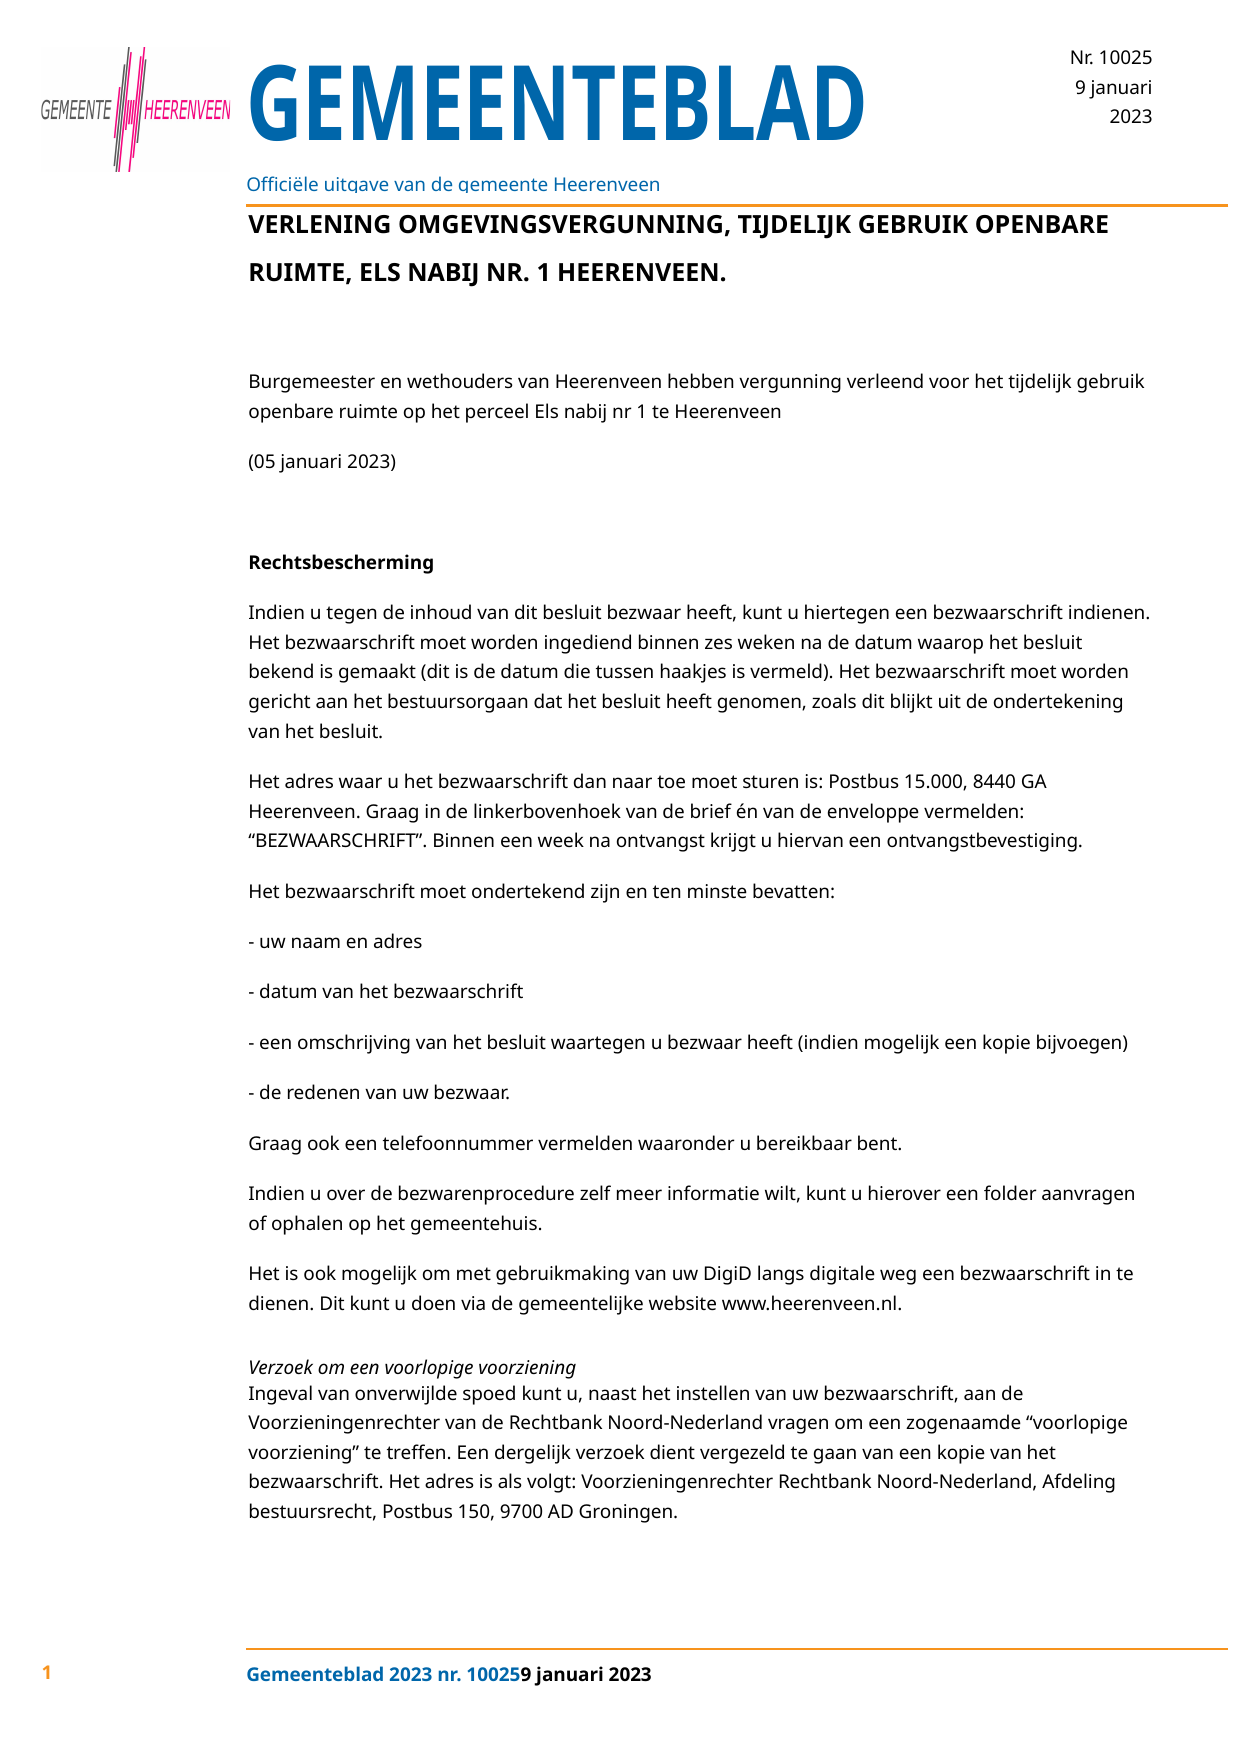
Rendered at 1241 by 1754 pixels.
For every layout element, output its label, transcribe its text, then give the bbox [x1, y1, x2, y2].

text Burgemeester en wethouders van Heerenveen hebben vergunning verleend voor het tijdelijk gebruik openbare ruimte op het perceel Els nabij nr 1 te Heerenveen [248, 368, 1152, 424]
text - uw naam en adres [248, 928, 1152, 954]
text Het is ook mogelijk om met gebruikmaking van uw DigiD langs digitale weg een bezwaarschrift in te dienen. Dit kunt u doen via de gemeentelijke website www.heerenveen.nl. [248, 1260, 1152, 1316]
text Graag ook een telefoonnummer vermelden waaronder u bereikbaar bent. [248, 1130, 1152, 1156]
text Rechtsbescherming [248, 549, 1152, 575]
text - de redenen van uw bezwaar. [248, 1079, 1152, 1105]
picture [41, 47, 231, 172]
text Het bezwaarschrift moet ondertekend zijn en ten minste bevatten: [248, 878, 1152, 904]
text Verzoek om een voorlopige voorziening [248, 1354, 1152, 1380]
text - een omschrijving van het besluit waartegen u bezwaar heeft (indien mogelijk een kopie bijvoegen) [248, 1029, 1152, 1055]
text Ingeval van onverwijlde spoed kunt u, naast het instellen van uw bezwaarschrift, aan de Voorzieningenrechter van de Rechtbank Noord-Nederland vragen om een zogenaamde “voorlopige voorziening” te treffen. Een dergelijk verzoek dient vergezeld te gaan van een kopie van het bezwaarschrift. Het adres is als volgt: Voorzieningenrechter Rechtbank Noord-Nederland, Afdeling bestuursrecht, Postbus 150, 9700 AD Groningen. [248, 1380, 1152, 1524]
text Indien u over de bezwarenprocedure zelf meer informatie wilt, kunt u hierover een folder aanvragen of ophalen op het gemeentehuis. [248, 1180, 1152, 1236]
text VERLENING OMGEVINGSVERGUNNING, TIJDELIJK GEBRUIK OPENBARE RUIMTE, ELS NABIJ NR. 1 HEERENVEEN. [248, 207, 1152, 288]
text Indien u tegen de inhoud van dit besluit bezwaar heeft, kunt u hiertegen een bezwaarschrift indienen. Het bezwaarschrift moet worden ingediend binnen zes weken na de datum waarop het besluit bekend is gemaakt (dit is de datum die tussen haakjes is vermeld). Het bezwaarschrift moet worden gericht aan het bestuursorgaan dat het besluit heeft genomen, zoals dit blijkt uit de ondertekening van het besluit. [248, 599, 1152, 744]
text Het adres waar u het bezwaarschrift dan naar toe moet sturen is: Postbus 15.000, 8440 GA Heerenveen. Graag in de linkerbovenhoek van de brief én van de enveloppe vermelden: “BEZWAARSCHRIFT”. Binnen een week na ontvangst krijgt u hiervan een ontvangstbevestiging. [248, 768, 1152, 853]
text - datum van het bezwaarschrift [248, 979, 1152, 1004]
text (05 januari 2023) [248, 448, 1152, 474]
